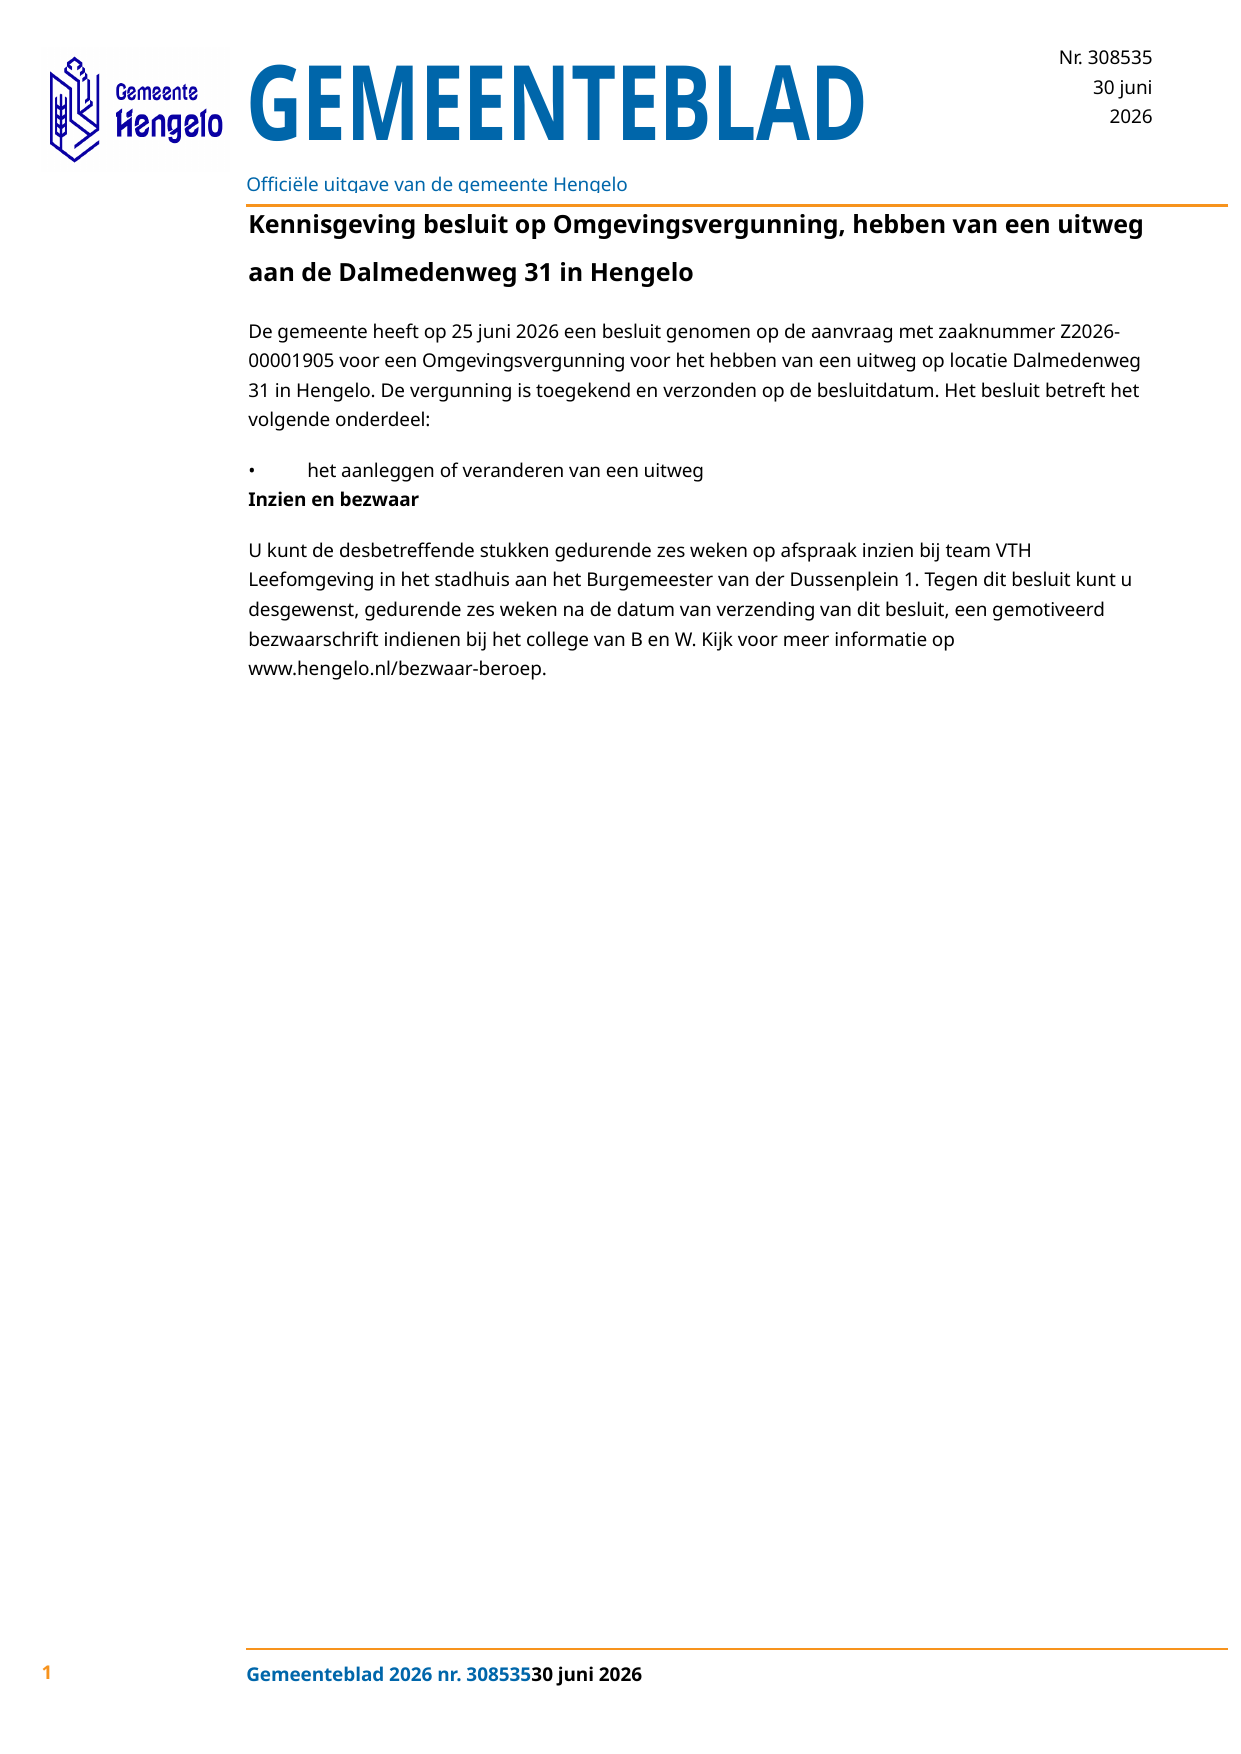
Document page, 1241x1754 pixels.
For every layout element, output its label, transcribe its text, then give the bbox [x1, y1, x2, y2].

text De gemeente heeft op 25 juni 2026 een besluit genomen op de aanvraag met zaaknummer Z2026-00001905 voor een Omgevingsvergunning voor het hebben van een uitweg op locatie Dalmedenweg 31 in Hengelo. De vergunning is toegekend en verzonden op de besluitdatum. Het besluit betreft het volgende onderdeel: [248, 318, 1152, 432]
list het aanleggen of veranderen van een uitweg [248, 457, 1152, 483]
text Kennisgeving besluit op Omgevingsvergunning, hebben van een uitweg aan de Dalmedenweg 31 in Hengelo [248, 207, 1152, 288]
text U kunt de desbetreffende stukken gedurende zes weken op afspraak inzien bij team VTH Leefomgeving in het stadhuis aan het Burgemeester van der Dussenplein 1. Tegen dit besluit kunt u desgewenst, gedurende zes weken na de datum van verzending van dit besluit, een gemotiveerd bezwaarschrift indienen bij het college van B en W. Kijk voor meer informatie op www.hengelo.nl/bezwaar-beroep. [248, 537, 1152, 681]
picture [41, 47, 231, 172]
text Inzien en bezwaar [248, 487, 1152, 512]
